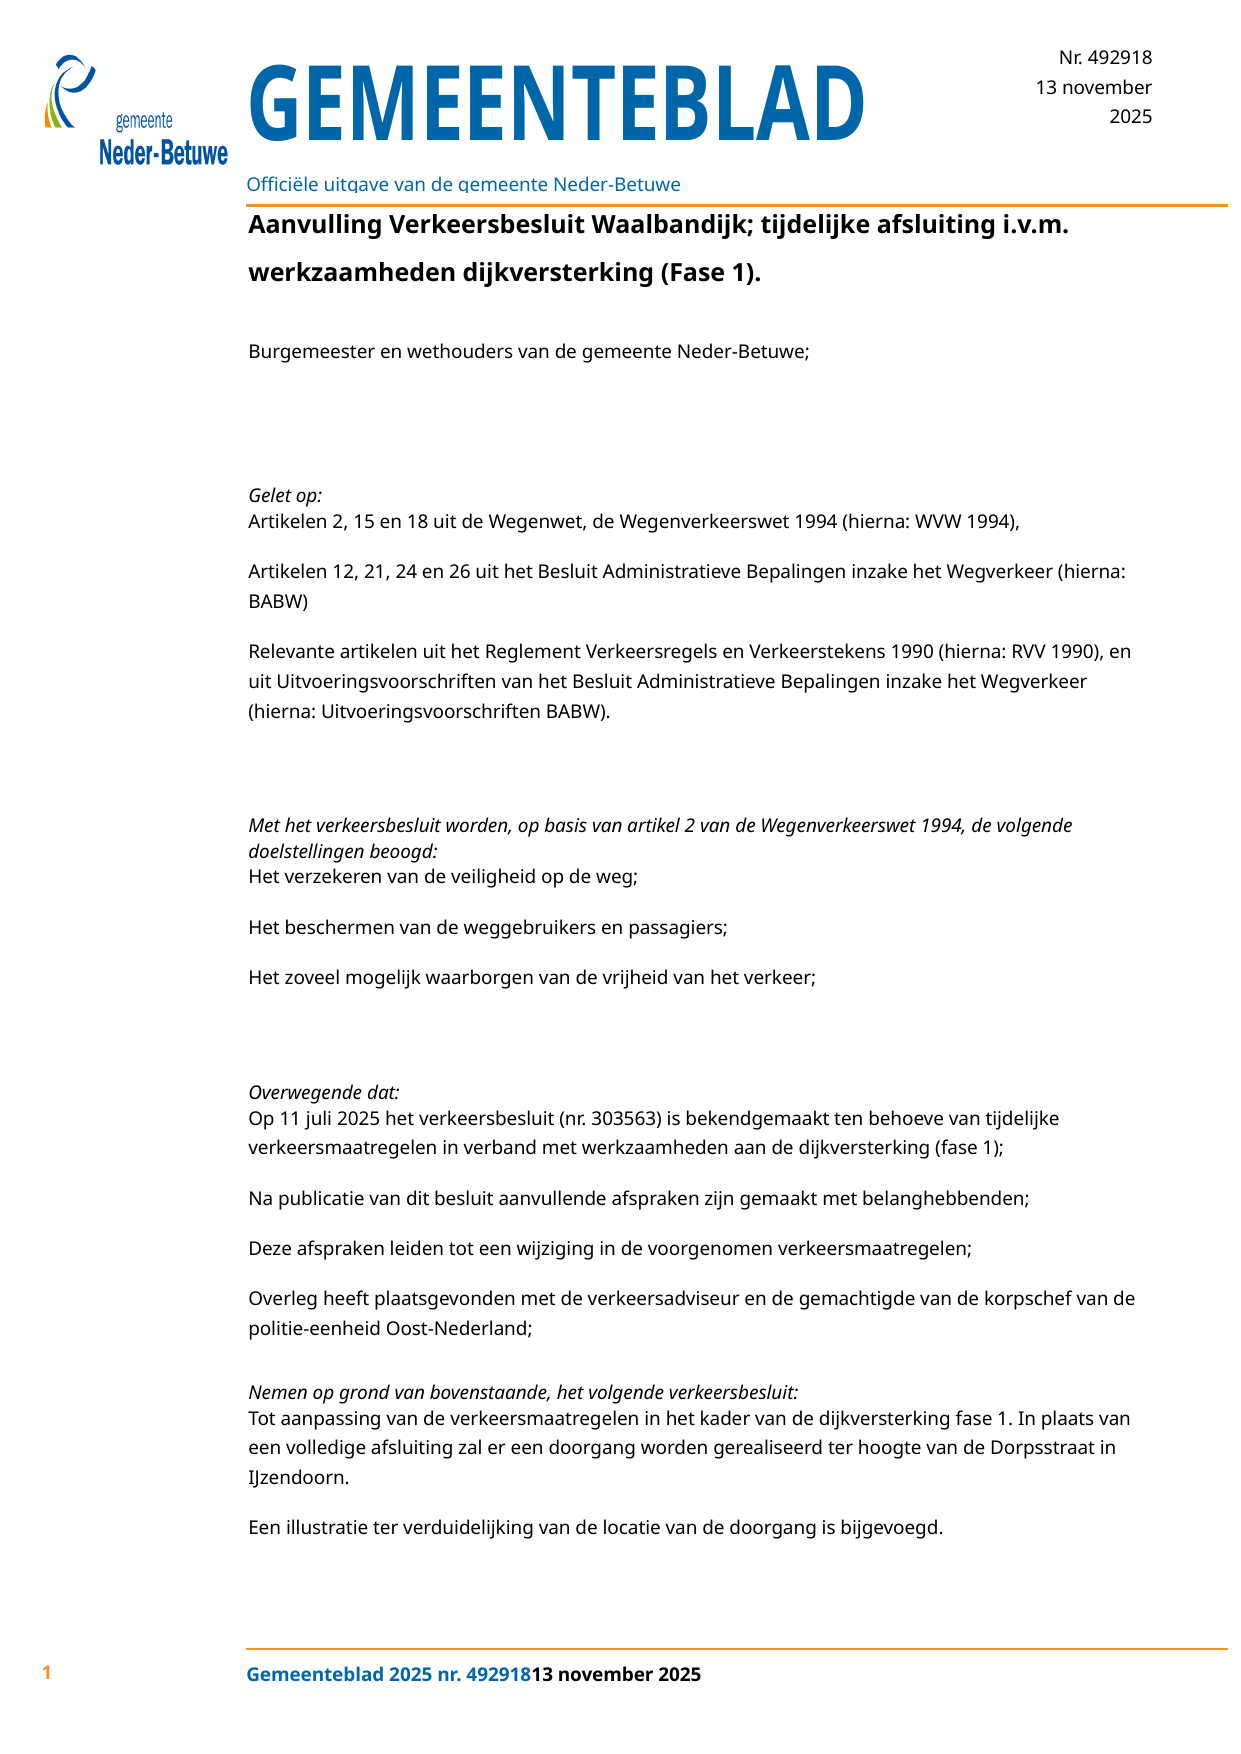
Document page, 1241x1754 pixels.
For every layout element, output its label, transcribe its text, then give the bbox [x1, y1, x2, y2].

text Gelet op: [248, 483, 1152, 508]
text Het verzekeren van de veiligheid op de weg; [248, 864, 1152, 889]
text Relevante artikelen uit het Reglement Verkeersregels en Verkeerstekens 1990 (hierna: RVV 1990), en uit Uitvoeringsvoorschriften van het Besluit Administratieve Bepalingen inzake het Wegverkeer (hierna: Uitvoeringsvoorschriften BABW). [248, 639, 1152, 724]
text Met het verkeersbesluit worden, op basis van artikel 2 van de Wegenverkeerswet 1994, de volgende doelstellingen beoogd: [248, 812, 1152, 864]
text Het beschermen van de weggebruikers en passagiers; [248, 914, 1152, 940]
text Artikelen 12, 21, 24 en 26 uit het Besluit Administratieve Bepalingen inzake het Wegverkeer (hierna: BABW) [248, 559, 1152, 614]
text Het zoveel mogelijk waarborgen van de vrijheid van het verkeer; [248, 964, 1152, 990]
text Deze afspraken leiden tot een wijziging in de voorgenomen verkeersmaatregelen; [248, 1235, 1152, 1261]
text Overwegende dat: [248, 1079, 1152, 1105]
text Burgemeester en wethouders van de gemeente Neder-Betuwe; [248, 339, 1152, 364]
text Overleg heeft plaatsgevonden met de verkeersadviseur en de gemachtigde van de korpschef van de politie-eenheid Oost-Nederland; [248, 1286, 1152, 1341]
text Artikelen 2, 15 en 18 uit de Wegenwet, de Wegenverkeerswet 1994 (hierna: WVW 1994), [248, 508, 1152, 534]
text Na publicatie van dit besluit aanvullende afspraken zijn gemaakt met belanghebbenden; [248, 1185, 1152, 1210]
picture [41, 47, 231, 172]
text Tot aanpassing van de verkeersmaatregelen in het kader van de dijkversterking fase 1. In plaats van een volledige afsluiting zal er een doorgang worden gerealiseerd ter hoogte van de Dorpsstraat in IJzendoorn. [248, 1405, 1152, 1490]
text Een illustratie ter verduidelijking van de locatie van de doorgang is bijgevoegd. [248, 1514, 1152, 1540]
text Nemen op grond van bovenstaande, het volgende verkeersbesluit: [248, 1379, 1152, 1405]
text Aanvulling Verkeersbesluit Waalbandijk; tijdelijke afsluiting i.v.m. werkzaamheden dijkversterking (Fase 1). [248, 207, 1152, 288]
text Op 11 juli 2025 het verkeersbesluit (nr. 303563) is bekendgemaakt ten behoeve van tijdelijke verkeersmaatregelen in verband met werkzaamheden aan de dijkversterking (fase 1); [248, 1105, 1152, 1160]
